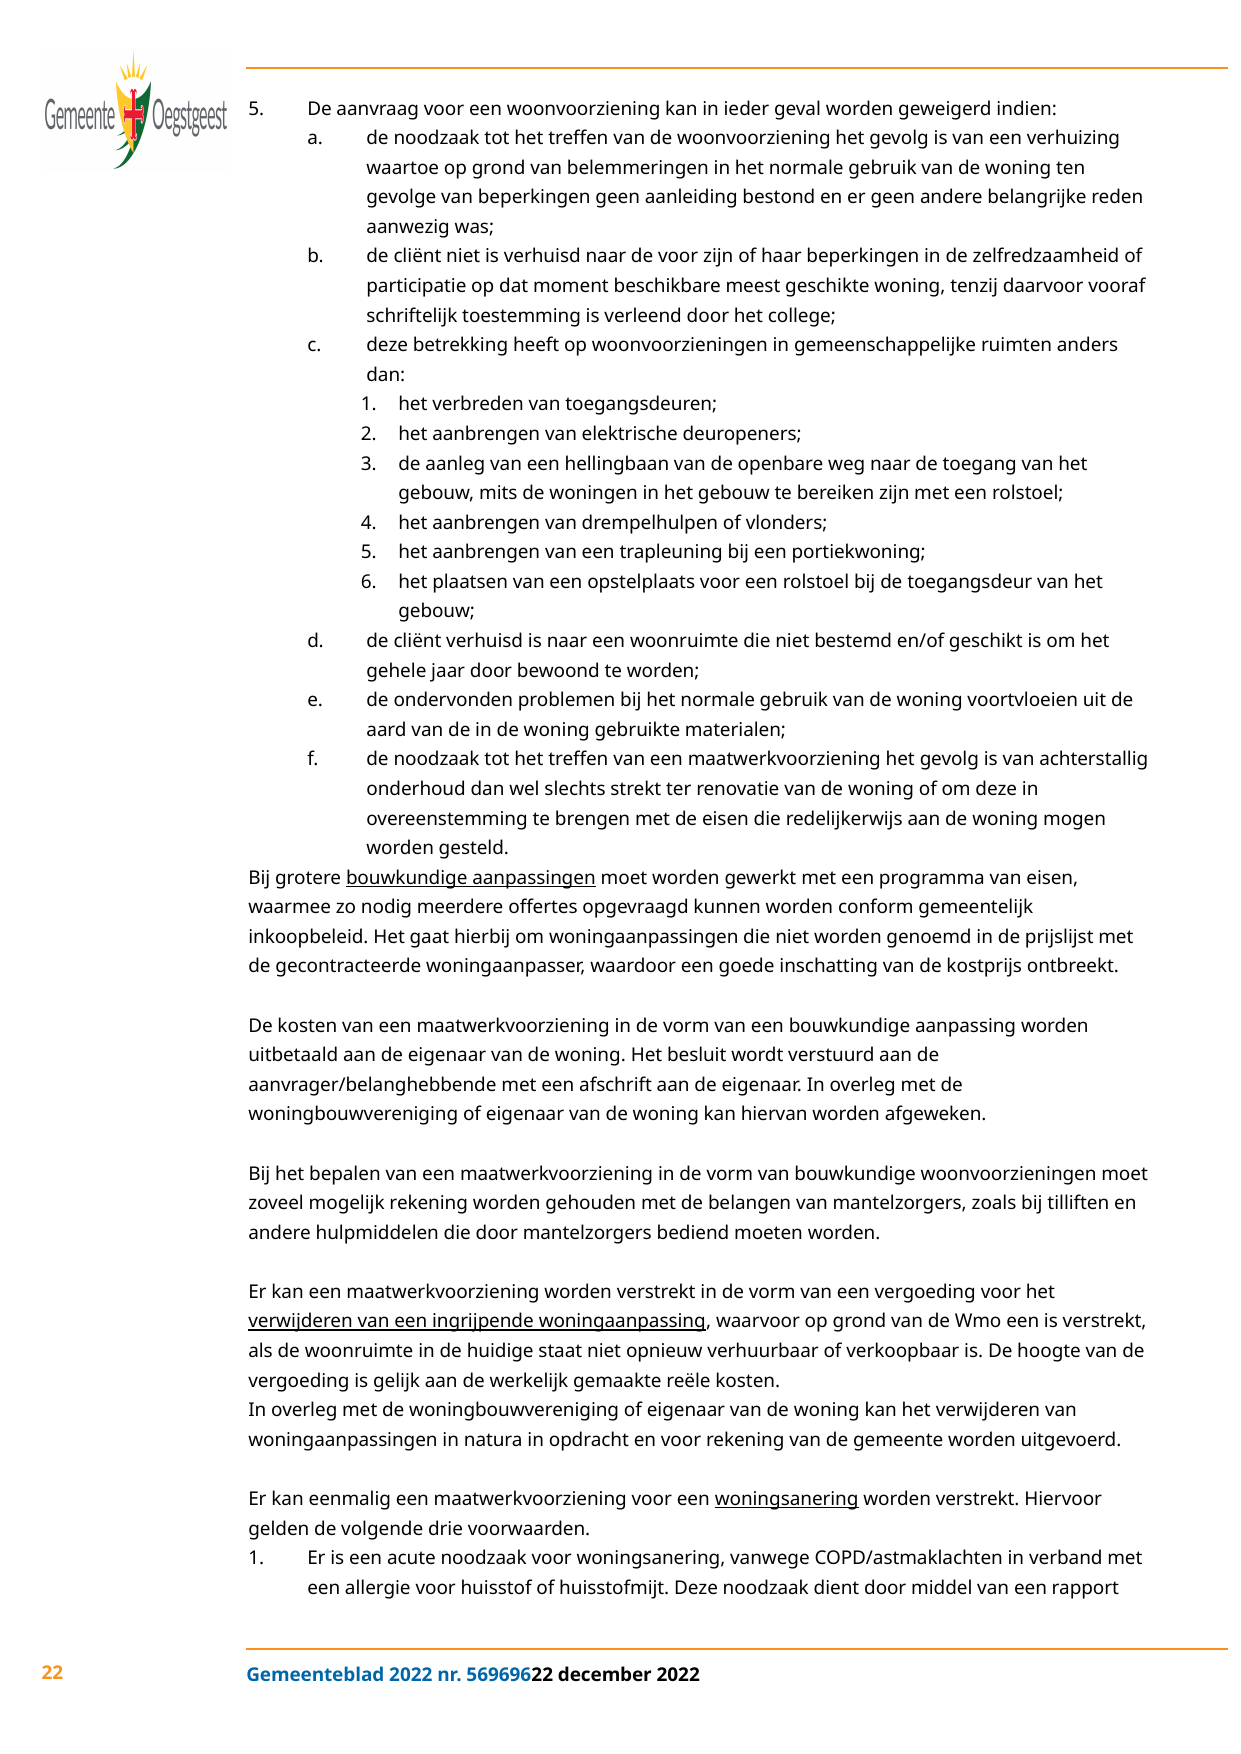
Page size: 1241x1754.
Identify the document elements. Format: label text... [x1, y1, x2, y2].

text De kosten van een maatwerkvoorziening in de vorm van een bouwkundige aanpassing worden uitbetaald aan de eigenaar van de woning. Het besluit wordt verstuurd aan de aanvrager/belanghebbende met een afschrift aan de eigenaar. In overleg met de woningbouwvereniging of eigenaar van de woning kan hiervan worden afgeweken. [248, 1012, 1152, 1126]
list de aanleg van een hellingbaan van de openbare weg naar de toegang van het gebouw, mits de woningen in het gebouw te bereiken zijn met een rolstoel; [361, 450, 1152, 505]
list Er is een acute noodzaak voor woningsanering, vanwege COPD/astmaklachten in verband met een allergie voor huisstof of huisstofmijt. Deze noodzaak dient door middel van een rapport [248, 1544, 1152, 1600]
list De aanvraag voor een woonvoorziening kan in ieder geval worden geweigerd indien: [248, 95, 1152, 121]
list het aanbrengen van een trapleuning bij een portiekwoning; [361, 538, 1152, 564]
list het plaatsen van een opstelplaats voor een rolstoel bij de toegangsdeur van het gebouw; [361, 568, 1152, 623]
list het aanbrengen van elektrische deuropeners; [361, 420, 1152, 446]
list de cliënt verhuisd is naar een woonruimte die niet bestemd en/of geschikt is om het gehele jaar door bewoond te worden; [307, 627, 1152, 683]
text In overleg met de woningbouwvereniging of eigenaar van de woning kan het verwijderen van woningaanpassingen in natura in opdracht en voor rekening van de gemeente worden uitgevoerd. [248, 1396, 1152, 1452]
list de ondervonden problemen bij het normale gebruik van de woning voortvloeien uit de aard van de in de woning gebruikte materialen; [307, 686, 1152, 742]
picture [41, 47, 231, 172]
list het verbreden van toegangsdeuren; [361, 391, 1152, 416]
list de noodzaak tot het treffen van de woonvoorziening het gevolg is van een verhuizing waartoe op grond van belemmeringen in het normale gebruik van de woning ten gevolge van beperkingen geen aanleiding bestond en er geen andere belangrijke reden aanwezig was; [307, 124, 1152, 239]
text Er kan eenmalig een maatwerkvoorziening voor een woningsanering worden verstrekt. Hiervoor gelden de volgende drie voorwaarden. [248, 1485, 1152, 1541]
text Er kan een maatwerkvoorziening worden verstrekt in de vorm van een vergoeding voor het verwijderen van een ingrijpende woningaanpassing, waarvoor op grond van de Wmo een is verstrekt, als de woonruimte in de huidige staat niet opnieuw verhuurbaar of verkoopbaar is. De hoogte van de vergoeding is gelijk aan de werkelijk gemaakte reële kosten. [248, 1278, 1152, 1393]
list de noodzaak tot het treffen van een maatwerkvoorziening het gevolg is van achterstallig onderhoud dan wel slechts strekt ter renovatie van de woning of om deze in overeenstemming te brengen met de eisen die redelijkerwijs aan de woning mogen worden gesteld. [307, 746, 1152, 860]
list het aanbrengen van drempelhulpen of vlonders; [361, 509, 1152, 535]
text Bij het bepalen van een maatwerkvoorziening in de vorm van bouwkundige woonvoorzieningen moet zoveel mogelijk rekening worden gehouden met de belangen van mantelzorgers, zoals bij tilliften en andere hulpmiddelen die door mantelzorgers bediend moeten worden. [248, 1160, 1152, 1245]
text Bij grotere bouwkundige aanpassingen moet worden gewerkt met een programma van eisen, waarmee zo nodig meerdere offertes opgevraagd kunnen worden conform gemeentelijk inkoopbeleid. Het gaat hierbij om woningaanpassingen die niet worden genoemd in de prijslijst met de gecontracteerde woningaanpasser, waardoor een goede inschatting van de kostprijs ontbreekt. [248, 864, 1152, 978]
list de cliënt niet is verhuisd naar de voor zijn of haar beperkingen in de zelfredzaamheid of participatie op dat moment beschikbare meest geschikte woning, tenzij daarvoor vooraf schriftelijk toestemming is verleend door het college; [307, 243, 1152, 328]
list deze betrekking heeft op woonvoorzieningen in gemeenschappelijke ruimten anders dan: [307, 331, 1152, 387]
